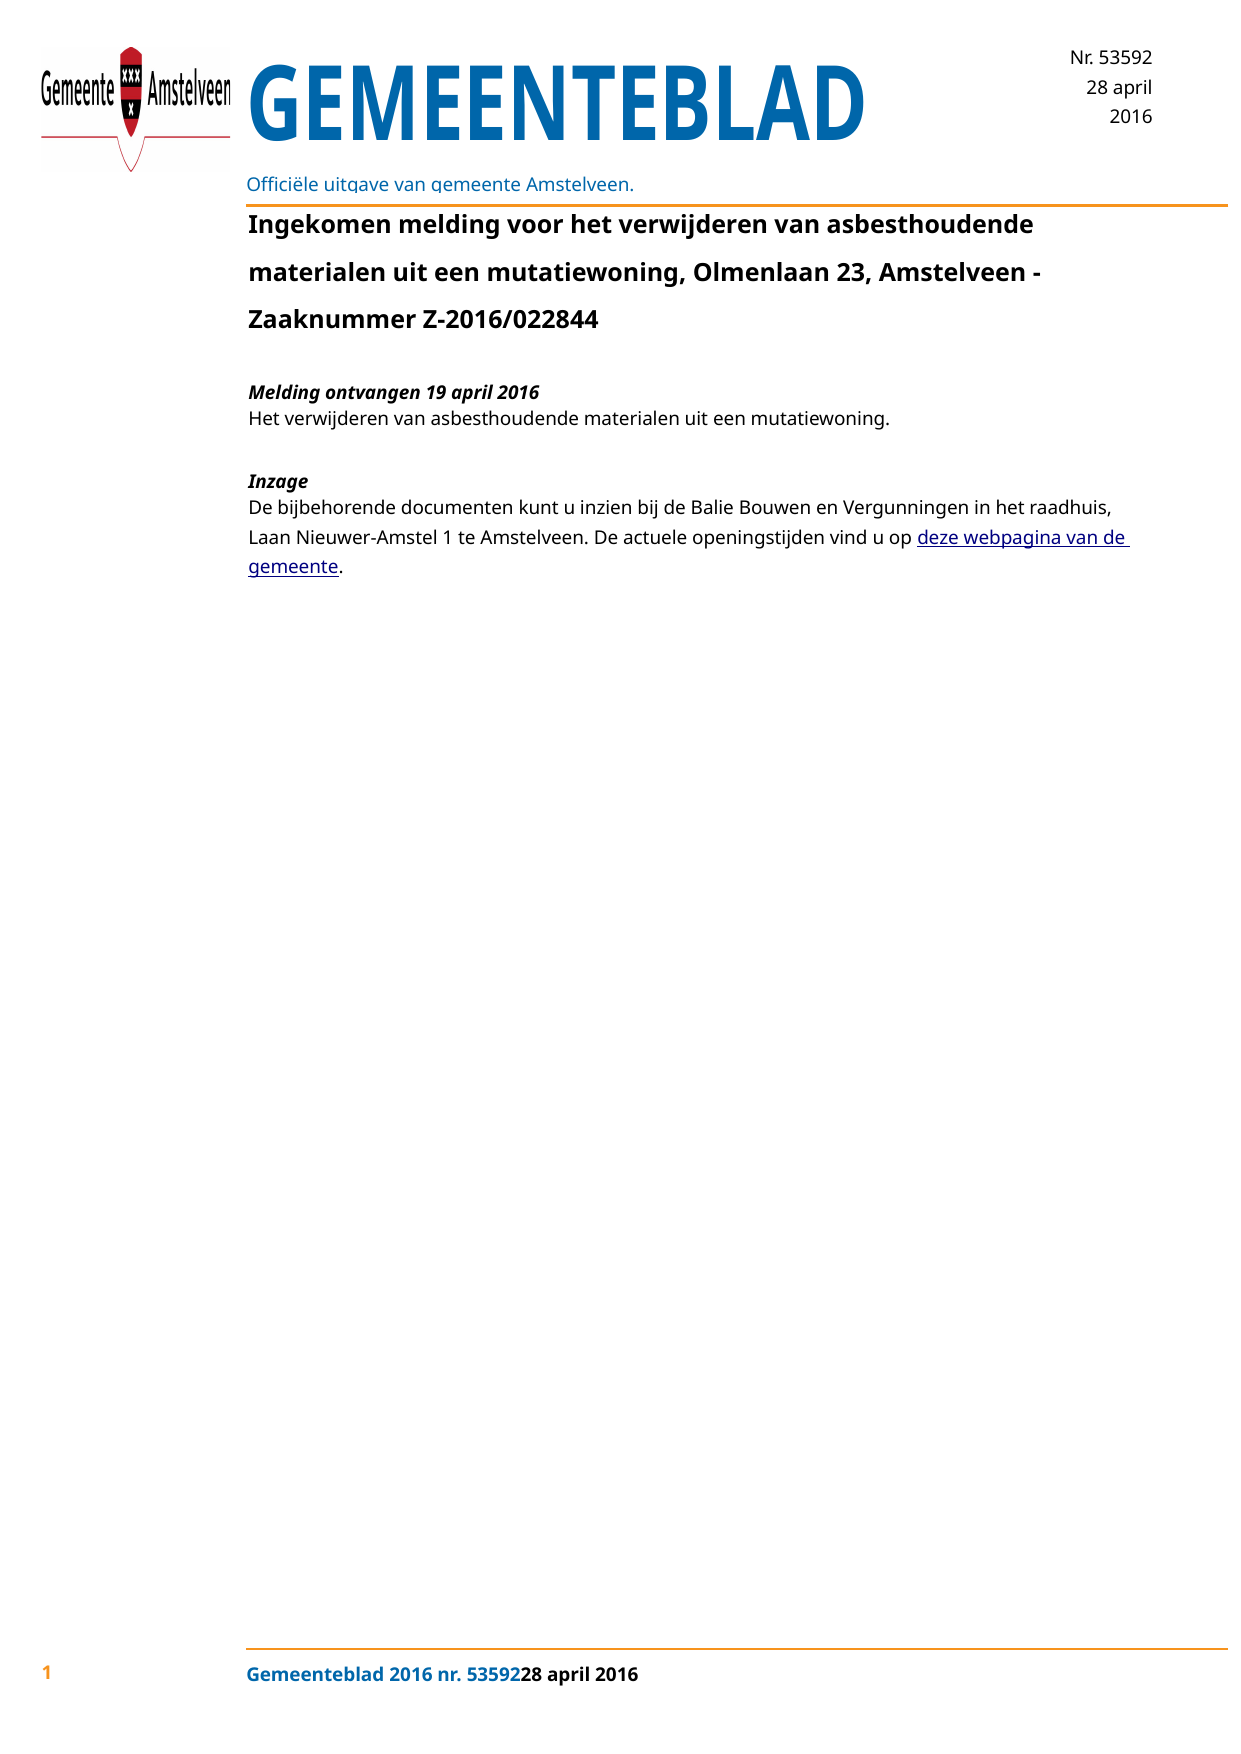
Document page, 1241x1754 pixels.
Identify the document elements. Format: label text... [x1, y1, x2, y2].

picture [41, 47, 231, 172]
text Ingekomen melding voor het verwijderen van asbesthoudende materialen uit een mutatiewoning, Olmenlaan 23, Amstelveen - Zaaknummer Z-2016/022844 [248, 207, 1152, 336]
text Inzage [248, 469, 1152, 494]
text Melding ontvangen 19 april 2016 [248, 379, 1152, 405]
text De bijbehorende documenten kunt u inzien bij de Balie Bouwen en Vergunningen in het raadhuis, Laan Nieuwer-Amstel 1 te Amstelveen. De actuele openingstijden vind u op deze webpagina van de gemeente. [248, 494, 1152, 579]
text Het verwijderen van asbesthoudende materialen uit een mutatiewoning. [248, 405, 1152, 431]
